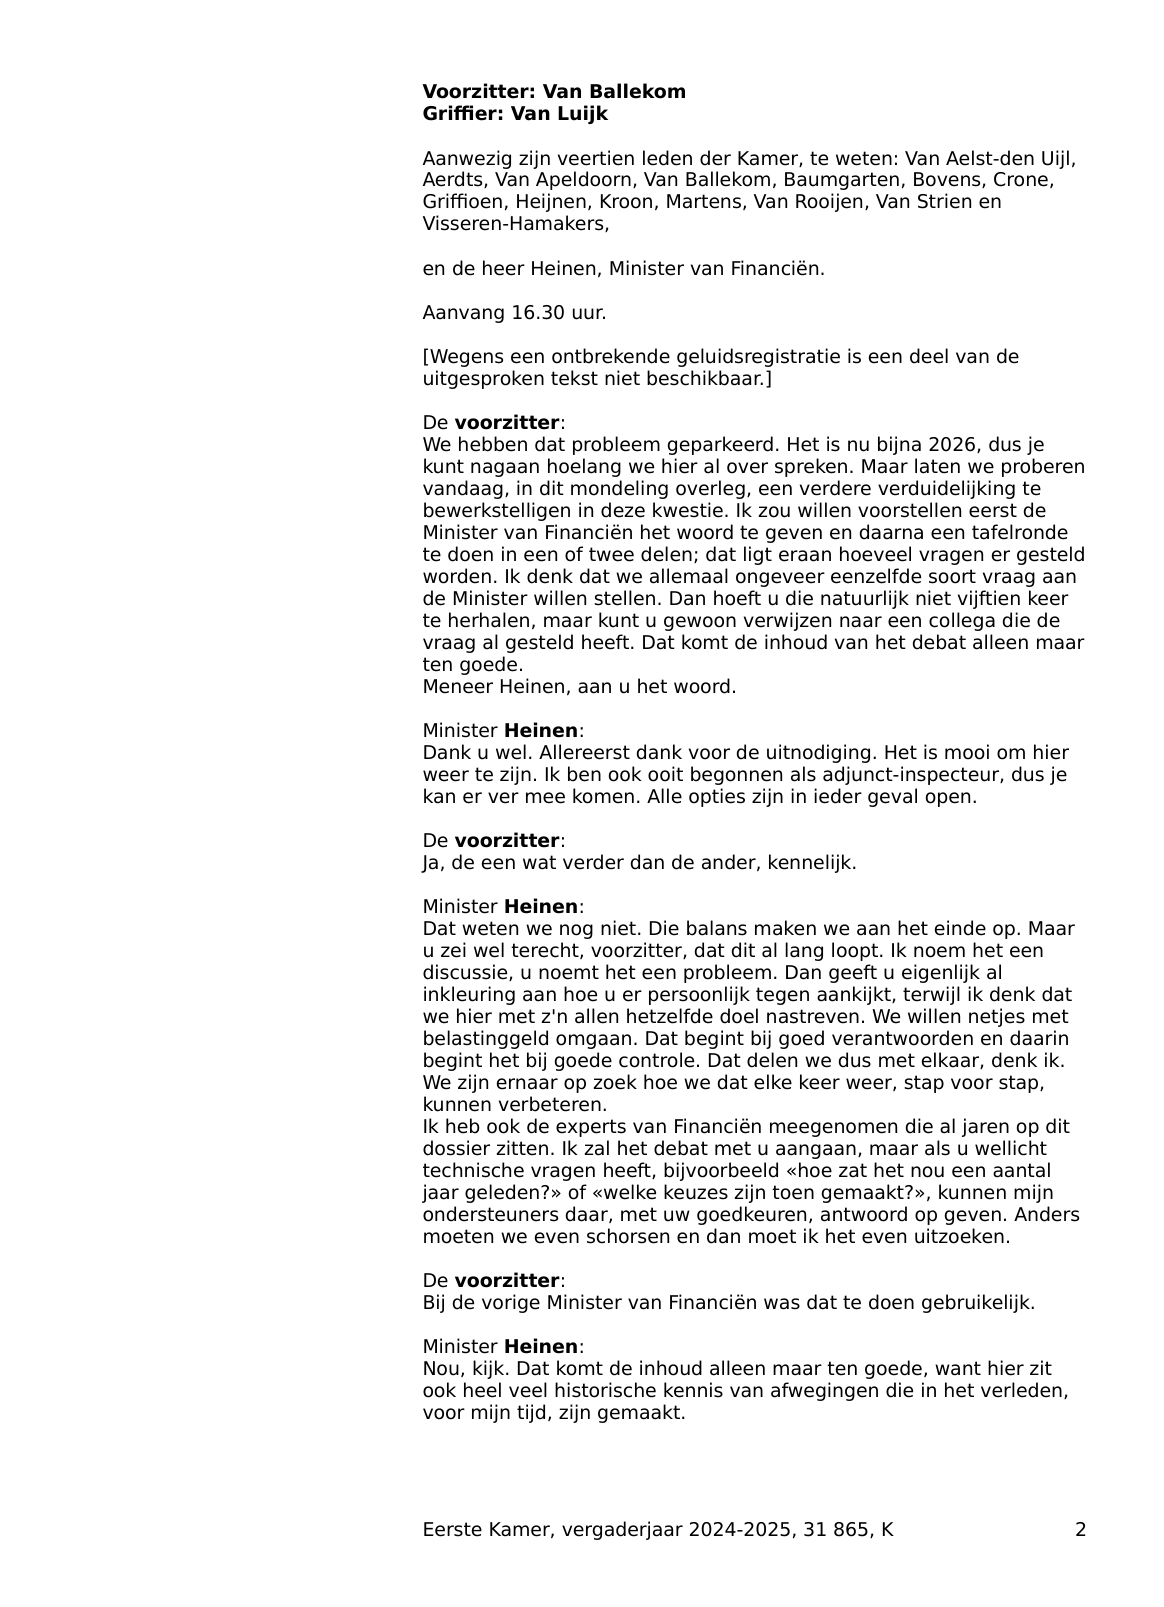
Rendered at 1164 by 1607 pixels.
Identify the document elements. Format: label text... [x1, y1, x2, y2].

text De voorzitter: [422, 1270, 1087, 1292]
text We hebben dat probleem geparkeerd. Het is nu bijna 2026, dus je kunt nagaan hoelang we hier al over spreken. Maar laten we proberen vandaag, in dit mondeling overleg, een verdere verduidelijking te bewerkstelligen in deze kwestie. Ik zou willen voorstellen eerst de Minister van Financiën het woord te geven en daarna een tafelronde te doen in een of twee delen; dat ligt eraan hoeveel vragen er gesteld worden. Ik denk dat we allemaal ongeveer eenzelfde soort vraag aan de Minister willen stellen. Dan hoeft u die natuurlijk niet vijftien keer te herhalen, maar kunt u gewoon verwijzen naar een collega die de vraag al gesteld heeft. Dat komt de inhoud van het debat alleen maar ten goede. [422, 434, 1087, 676]
text Dat weten we nog niet. Die balans maken we aan het einde op. Maar u zei wel terecht, voorzitter, dat dit al lang loopt. Ik noem het een discussie, u noemt het een probleem. Dan geeft u eigenlijk al inkleuring aan hoe u er persoonlijk tegen aankijkt, terwijl ik denk dat we hier met z'n allen hetzelfde doel nastreven. We willen netjes met belastinggeld omgaan. Dat begint bij goed verantwoorden en daarin begint het bij goede controle. Dat delen we dus met elkaar, denk ik. We zijn ernaar op zoek hoe we dat elke keer weer, stap voor stap, kunnen verbeteren. [422, 918, 1087, 1116]
text Minister Heinen: [422, 720, 1087, 742]
text Minister Heinen: [422, 896, 1087, 918]
text [Wegens een ontbrekende geluidsregistratie is een deel van de uitgesproken tekst niet beschikbaar.] [422, 346, 1087, 390]
text Voorzitter: Van Ballekom [422, 81, 1087, 103]
text Bij de vorige Minister van Financiën was dat te doen gebruikelijk. [422, 1292, 1087, 1314]
text Meneer Heinen, aan u het woord. [422, 676, 1087, 698]
text en de heer Heinen, Minister van Financiën. [422, 257, 1087, 279]
text De voorzitter: [422, 830, 1087, 852]
text Dank u wel. Allereerst dank voor de uitnodiging. Het is mooi om hier weer te zijn. Ik ben ook ooit begonnen als adjunct-inspecteur, dus je kan er ver mee komen. Alle opties zijn in ieder geval open. [422, 742, 1087, 808]
text De voorzitter: [422, 412, 1087, 434]
text Griffier: Van Luijk [422, 103, 1087, 125]
text Ik heb ook de experts van Financiën meegenomen die al jaren op dit dossier zitten. Ik zal het debat met u aangaan, maar als u wellicht technische vragen heeft, bijvoorbeeld «hoe zat het nou een aantal jaar geleden?» of «welke keuzes zijn toen gemaakt?», kunnen mijn ondersteuners daar, met uw goedkeuren, antwoord op geven. Anders moeten we even schorsen en dan moet ik het even uitzoeken. [422, 1116, 1087, 1248]
text Aanwezig zijn veertien leden der Kamer, te weten: Van Aelst-den Uijl, Aerdts, Van Apeldoorn, Van Ballekom, Baumgarten, Bovens, Crone, Griffioen, Heijnen, Kroon, Martens, Van Rooijen, Van Strien en Visseren-Hamakers, [422, 147, 1087, 235]
text Minister Heinen: [422, 1336, 1087, 1358]
text Aanvang 16.30 uur. [422, 302, 1087, 324]
text Nou, kijk. Dat komt de inhoud alleen maar ten goede, want hier zit ook heel veel historische kennis van afwegingen die in het verleden, voor mijn tijd, zijn gemaakt. [422, 1358, 1087, 1424]
text Ja, de een wat verder dan de ander, kennelijk. [422, 852, 1087, 874]
